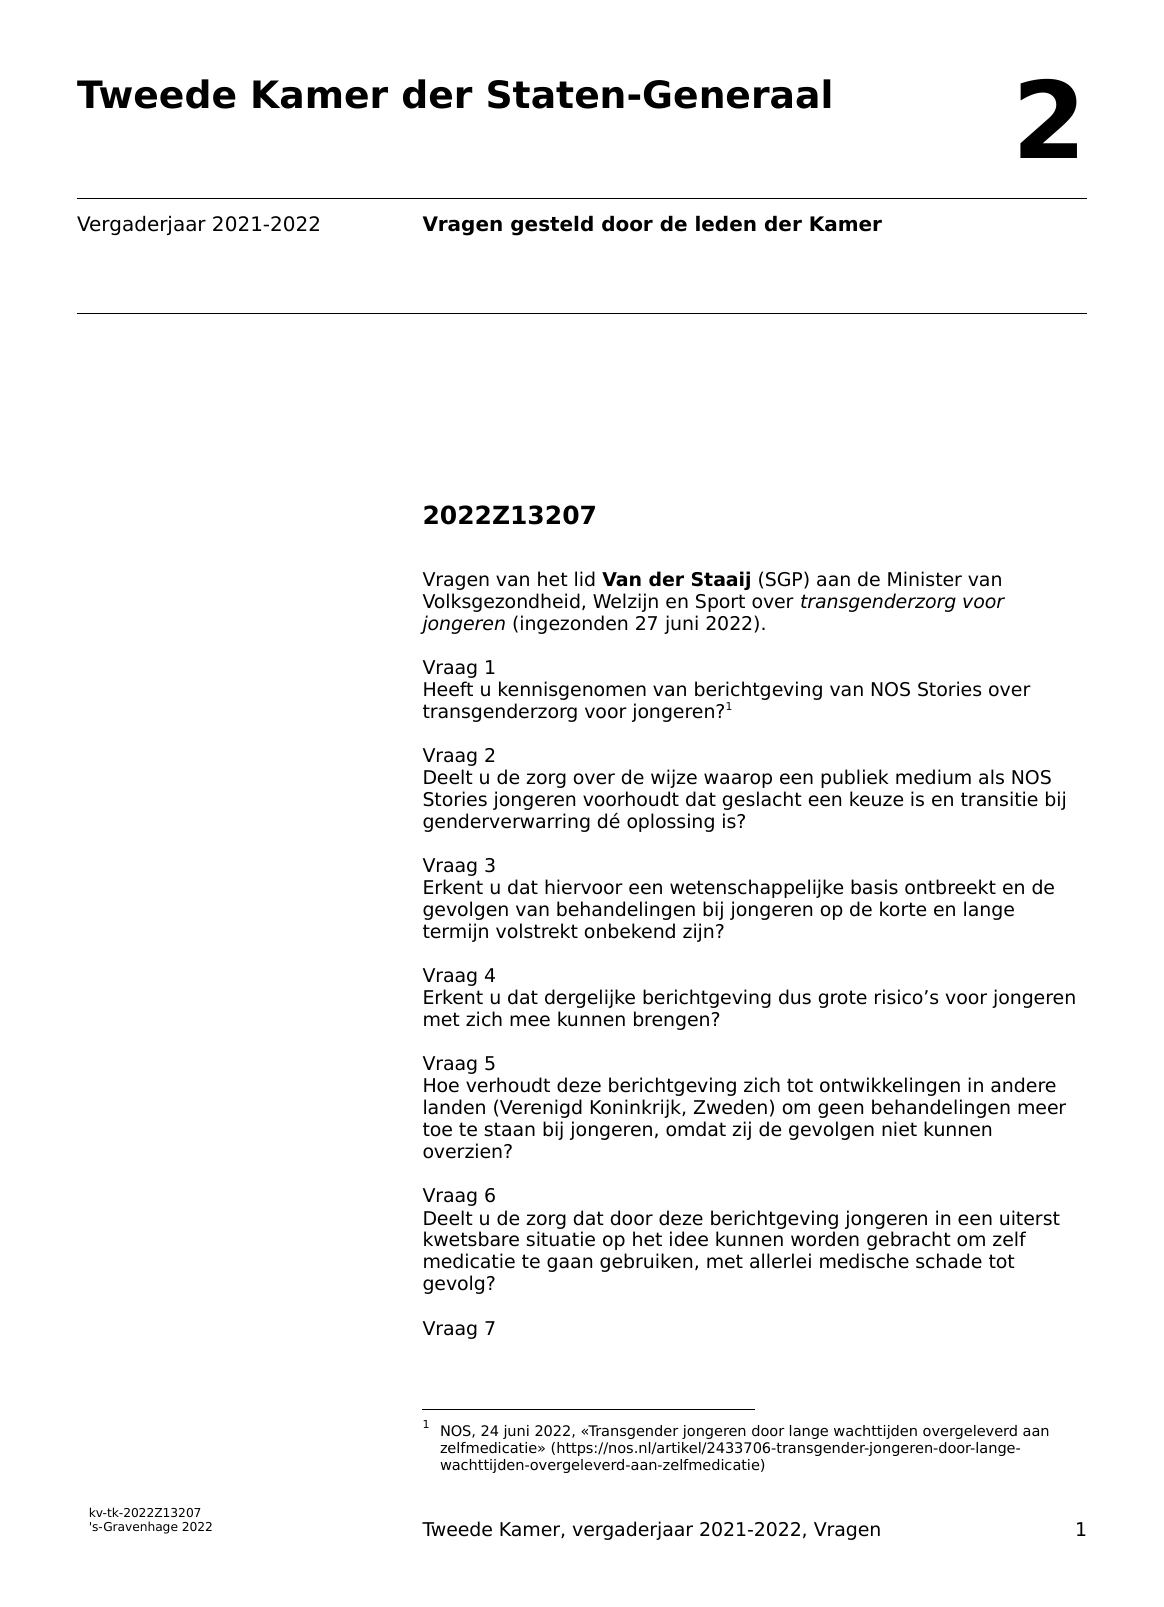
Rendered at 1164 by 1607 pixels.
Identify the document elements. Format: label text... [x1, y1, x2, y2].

text Vragen van het lid Van der Staaij (SGP) aan de Minister van Volksgezondheid, Welzijn en Sport over transgenderzorg voor jongeren (ingezonden 27 juni 2022). [422, 569, 1087, 635]
text NOS, 24 juni 2022, «Transgender jongeren door lange wachttijden overgeleverd aan zelfmedicatie» (https://nos.nl/artikel/2433706-transgender-jongeren-door-lange-wachttijden-overgeleverd-aan-zelfmedicatie) [422, 1418, 1087, 1474]
text Erkent u dat hiervoor een wetenschappelijke basis ontbreekt en de gevolgen van behandelingen bij jongeren op de korte en lange termijn volstrekt onbekend zijn? [422, 877, 1087, 943]
text Vraag 1 [422, 657, 1087, 679]
text Vraag 2 [422, 745, 1087, 767]
text Vraag 7 [422, 1317, 1087, 1339]
text Erkent u dat dergelijke berichtgeving dus grote risico’s voor jongeren met zich mee kunnen brengen? [422, 987, 1087, 1031]
table_cell Vragen gesteld door de leden der Kamer [422, 199, 1087, 313]
text Vraag 4 [422, 965, 1087, 987]
text Deelt u de zorg over de wijze waarop een publiek medium als NOS Stories jongeren voorhoudt dat geslacht een keuze is en transitie bij genderverwarring dé oplossing is? [422, 767, 1087, 833]
text kv-tk-2022Z13207 [88, 1506, 323, 1520]
table_header Tweede Kamer der Staten-Generaal [77, 59, 886, 198]
table_header 2 [886, 59, 1087, 198]
text 2022Z13207 [422, 501, 1087, 531]
text Vraag 5 [422, 1053, 1087, 1075]
table_cell Vergaderjaar 2021-2022 [77, 199, 422, 313]
text Hoe verhoudt deze berichtgeving zich tot ontwikkelingen in andere landen (Verenigd Koninkrijk, Zweden) om geen behandelingen meer toe te staan bij jongeren, omdat zij de gevolgen niet kunnen overzien? [422, 1075, 1087, 1163]
text Vraag 3 [422, 855, 1087, 877]
text 's-Gravenhage 2022 [88, 1520, 323, 1534]
text Vraag 6 [422, 1185, 1087, 1207]
text Deelt u de zorg dat door deze berichtgeving jongeren in een uiterst kwetsbare situatie op het idee kunnen worden gebracht om zelf medicatie te gaan gebruiken, met allerlei medische schade tot gevolg? [422, 1207, 1087, 1295]
text Heeft u kennisgenomen van berichtgeving van NOS Stories over transgenderzorg voor jongeren? [422, 679, 1087, 723]
